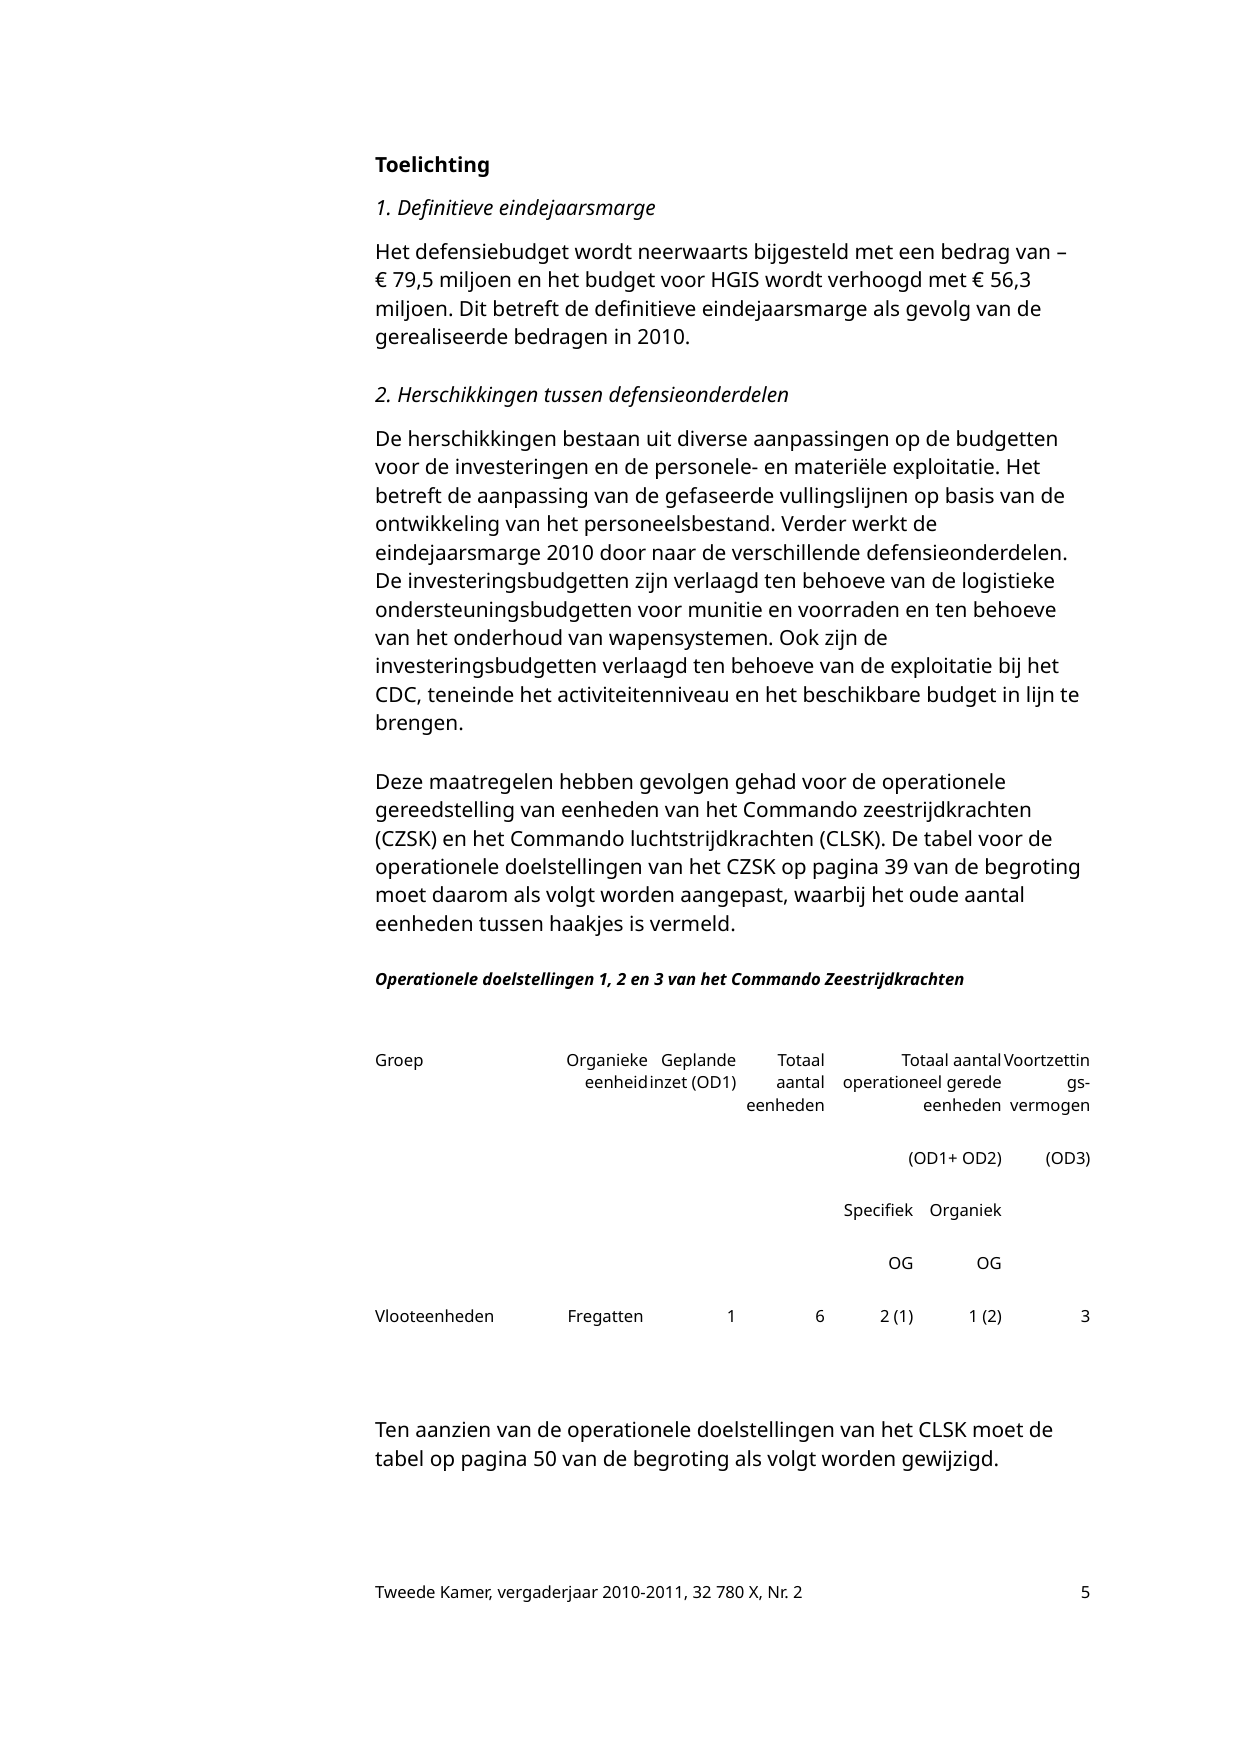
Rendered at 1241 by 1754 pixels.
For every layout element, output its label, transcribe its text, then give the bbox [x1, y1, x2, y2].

table_header Totaal aantal eenheden [736, 1048, 824, 1304]
table_header Geplande inzet (OD1) [648, 1048, 736, 1304]
table_cell 1 (2) [913, 1304, 1002, 1357]
table_cell Organiek OG [913, 1199, 1002, 1304]
table_cell 6 [736, 1304, 824, 1357]
table_cell 3 [1002, 1304, 1090, 1357]
text Operationele doelstellingen 1, 2 en 3 van het Commando Zeestrijdkrachten [375, 967, 1090, 990]
table_header Groep [375, 1048, 559, 1304]
text Het defensiebudget wordt neerwaarts bijgesteld met een bedrag van – € 79,5 miljoen en het budget voor HGIS wordt verhoogd met € 56,3 miljoen. Dit betreft de definitieve eindejaarsmarge als gevolg van de gerealiseerde bedragen in 2010. [375, 237, 1090, 351]
table_header Voortzettings-vermogen (OD3) [1002, 1048, 1090, 1304]
text Deze maatregelen hebben gevolgen gehad voor de operationele gereedstelling van eenheden van het Commando zeestrijdkrachten (CZSK) en het Commando luchtstrijdkrachten (CLSK). De tabel voor de operationele doelstellingen van het CZSK op pagina 39 van de begroting moet daarom als volgt worden aangepast, waarbij het oude aantal eenheden tussen haakjes is vermeld. [375, 767, 1090, 937]
text Ten aanzien van de operationele doelstellingen van het CLSK moet de tabel op pagina 50 van de begroting als volgt worden gewijzigd. [375, 1416, 1090, 1472]
table_cell 1 [648, 1304, 736, 1357]
table_header Organieke eenheid [559, 1048, 648, 1304]
text Toelichting [375, 150, 1090, 178]
text 2. Herschikkingen tussen defensieonderdelen [375, 381, 1090, 409]
text De herschikkingen bestaan uit diverse aanpassingen op de budgetten voor de investeringen en de personele- en materiële exploitatie. Het betreft de aanpassing van de gefaseerde vullingslijnen op basis van de ontwikkeling van het personeelsbestand. Verder werkt de eindejaarsmarge 2010 door naar de verschillende defensieonderdelen. De investeringsbudgetten zijn verlaagd ten behoeve van de logistieke ondersteuningsbudgetten voor munitie en voorraden en ten behoeve van het onderhoud van wapensystemen. Ook zijn de investeringsbudgetten verlaagd ten behoeve van de exploitatie bij het CDC, teneinde het activiteitenniveau en het beschikbare budget in lijn te brengen. [375, 424, 1090, 737]
text 1. Definitieve eindejaarsmarge [375, 193, 1090, 222]
table_cell Specifiek OG [825, 1199, 913, 1304]
table_cell Vlooteenheden [375, 1304, 559, 1357]
table_cell Fregatten [559, 1304, 648, 1357]
table_header Totaal aantal operationeel gerede eenheden (OD1+ OD2) [825, 1048, 1002, 1199]
table_cell 2 (1) [825, 1304, 913, 1357]
